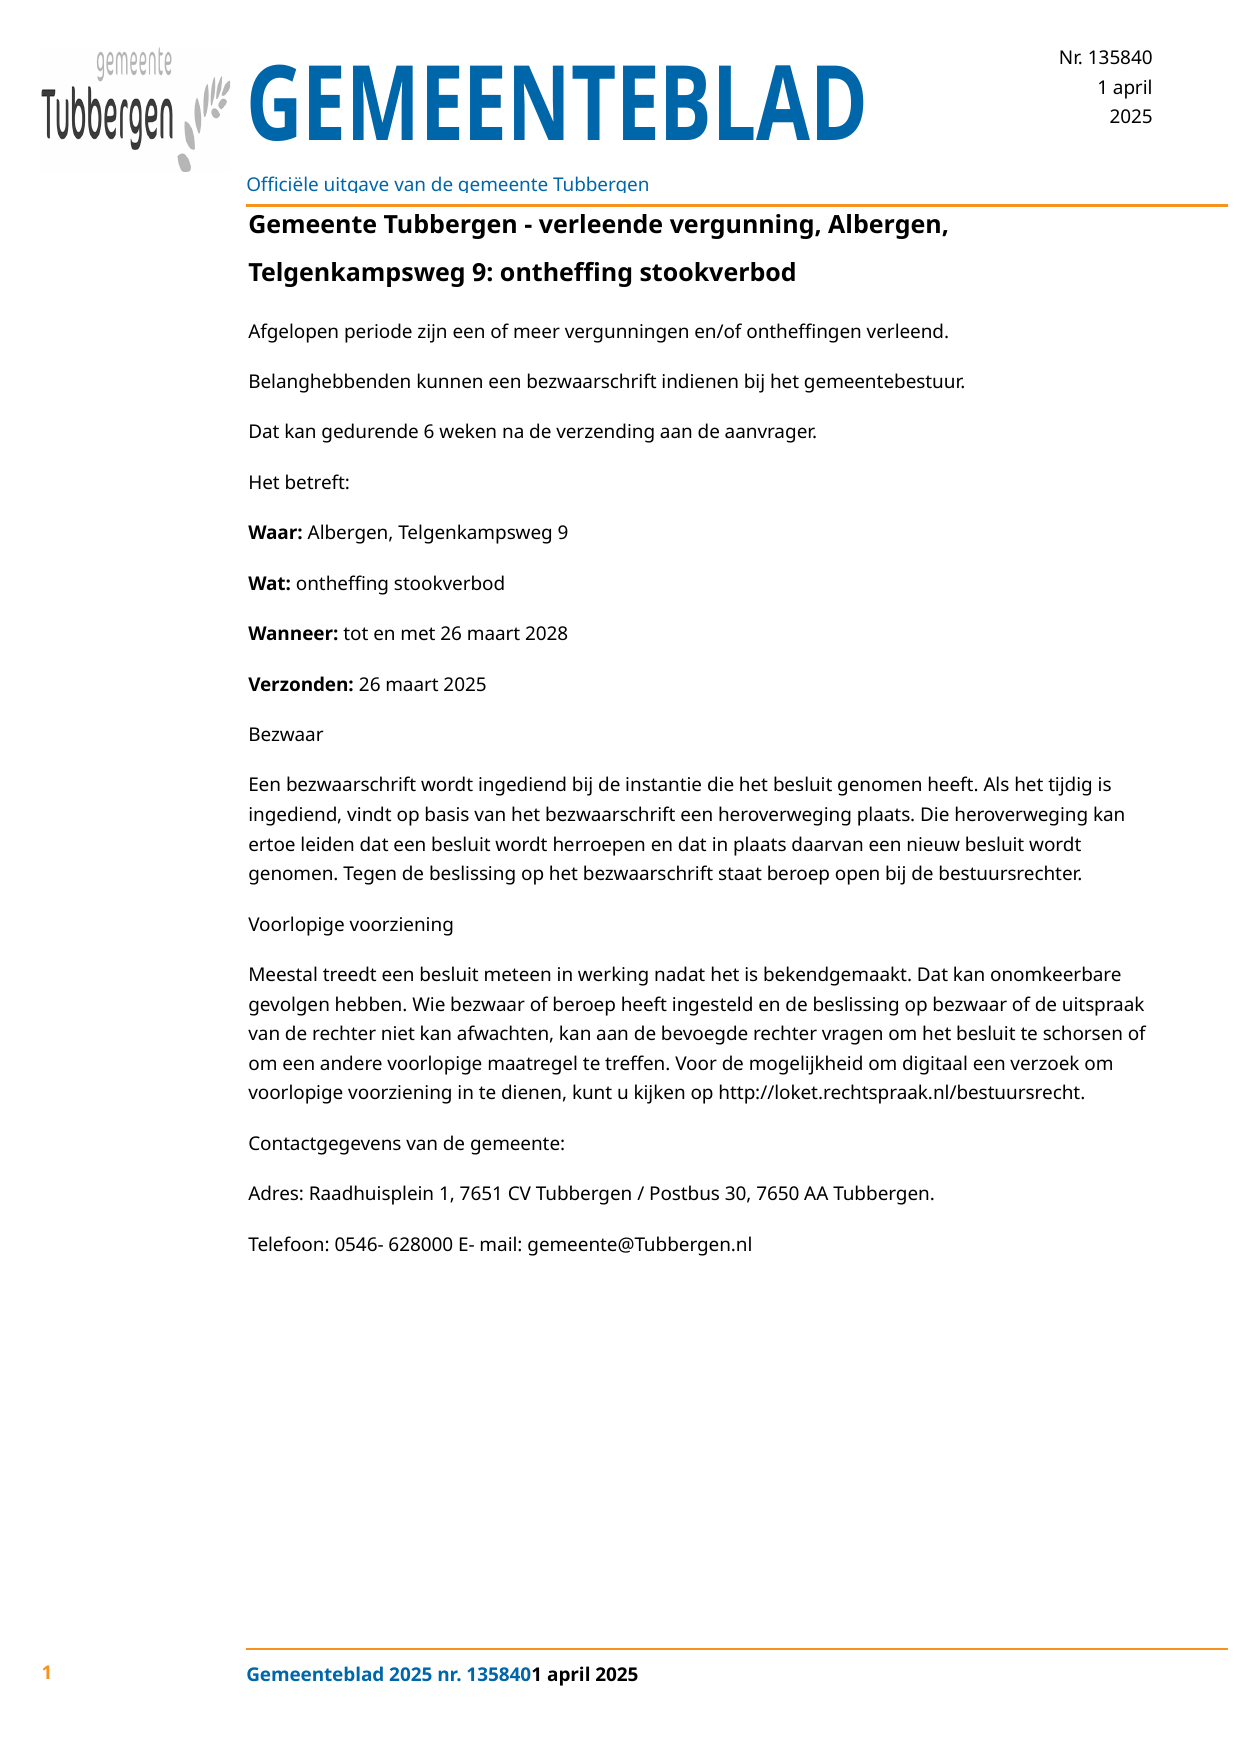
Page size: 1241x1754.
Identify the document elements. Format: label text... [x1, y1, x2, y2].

text Telefoon: 0546- 628000 E- mail: gemeente@Tubbergen.nl [248, 1231, 1152, 1257]
text Een bezwaarschrift wordt ingediend bij de instantie die het besluit genomen heeft. Als het tijdig is ingediend, vindt op basis van het bezwaarschrift een heroverweging plaats. Die heroverweging kan ertoe leiden dat een besluit wordt herroepen en dat in plaats daarvan een nieuw besluit wordt genomen. Tegen de beslissing op het bezwaarschrift staat beroep open bij de bestuursrechter. [248, 772, 1152, 886]
text Meestal treedt een besluit meteen in werking nadat het is bekendgemaakt. Dat kan onomkeerbare gevolgen hebben. Wie bezwaar of beroep heeft ingesteld en de beslissing op bezwaar of de uitspraak van de rechter niet kan afwachten, kan aan de bevoegde rechter vragen om het besluit te schorsen of om een andere voorlopige maatregel te treffen. Voor de mogelijkheid om digitaal een verzoek om voorlopige voorziening in te dienen, kunt u kijken op http://loket.rechtspraak.nl/bestuursrecht. [248, 961, 1152, 1105]
text Wat: ontheffing stookverbod [248, 570, 1152, 596]
text Verzonden: 26 maart 2025 [248, 671, 1152, 697]
text Gemeente Tubbergen - verleende vergunning, Albergen, Telgenkampsweg 9: ontheffing stookverbod [248, 207, 1152, 288]
text Adres: Raadhuisplein 1, 7651 CV Tubbergen / Postbus 30, 7650 AA Tubbergen. [248, 1180, 1152, 1206]
text Belanghebbenden kunnen een bezwaarschrift indienen bij het gemeentebestuur. [248, 368, 1152, 394]
text Voorlopige voorziening [248, 911, 1152, 937]
text Dat kan gedurende 6 weken na de verzending aan de aanvrager. [248, 419, 1152, 444]
text Het betreft: [248, 469, 1152, 495]
picture [41, 47, 231, 172]
text Waar: Albergen, Telgenkampsweg 9 [248, 519, 1152, 545]
text Contactgegevens van de gemeente: [248, 1130, 1152, 1156]
text Wanneer: tot en met 26 maart 2028 [248, 620, 1152, 646]
text Bezwaar [248, 721, 1152, 747]
text Afgelopen periode zijn een of meer vergunningen en/of ontheffingen verleend. [248, 318, 1152, 344]
